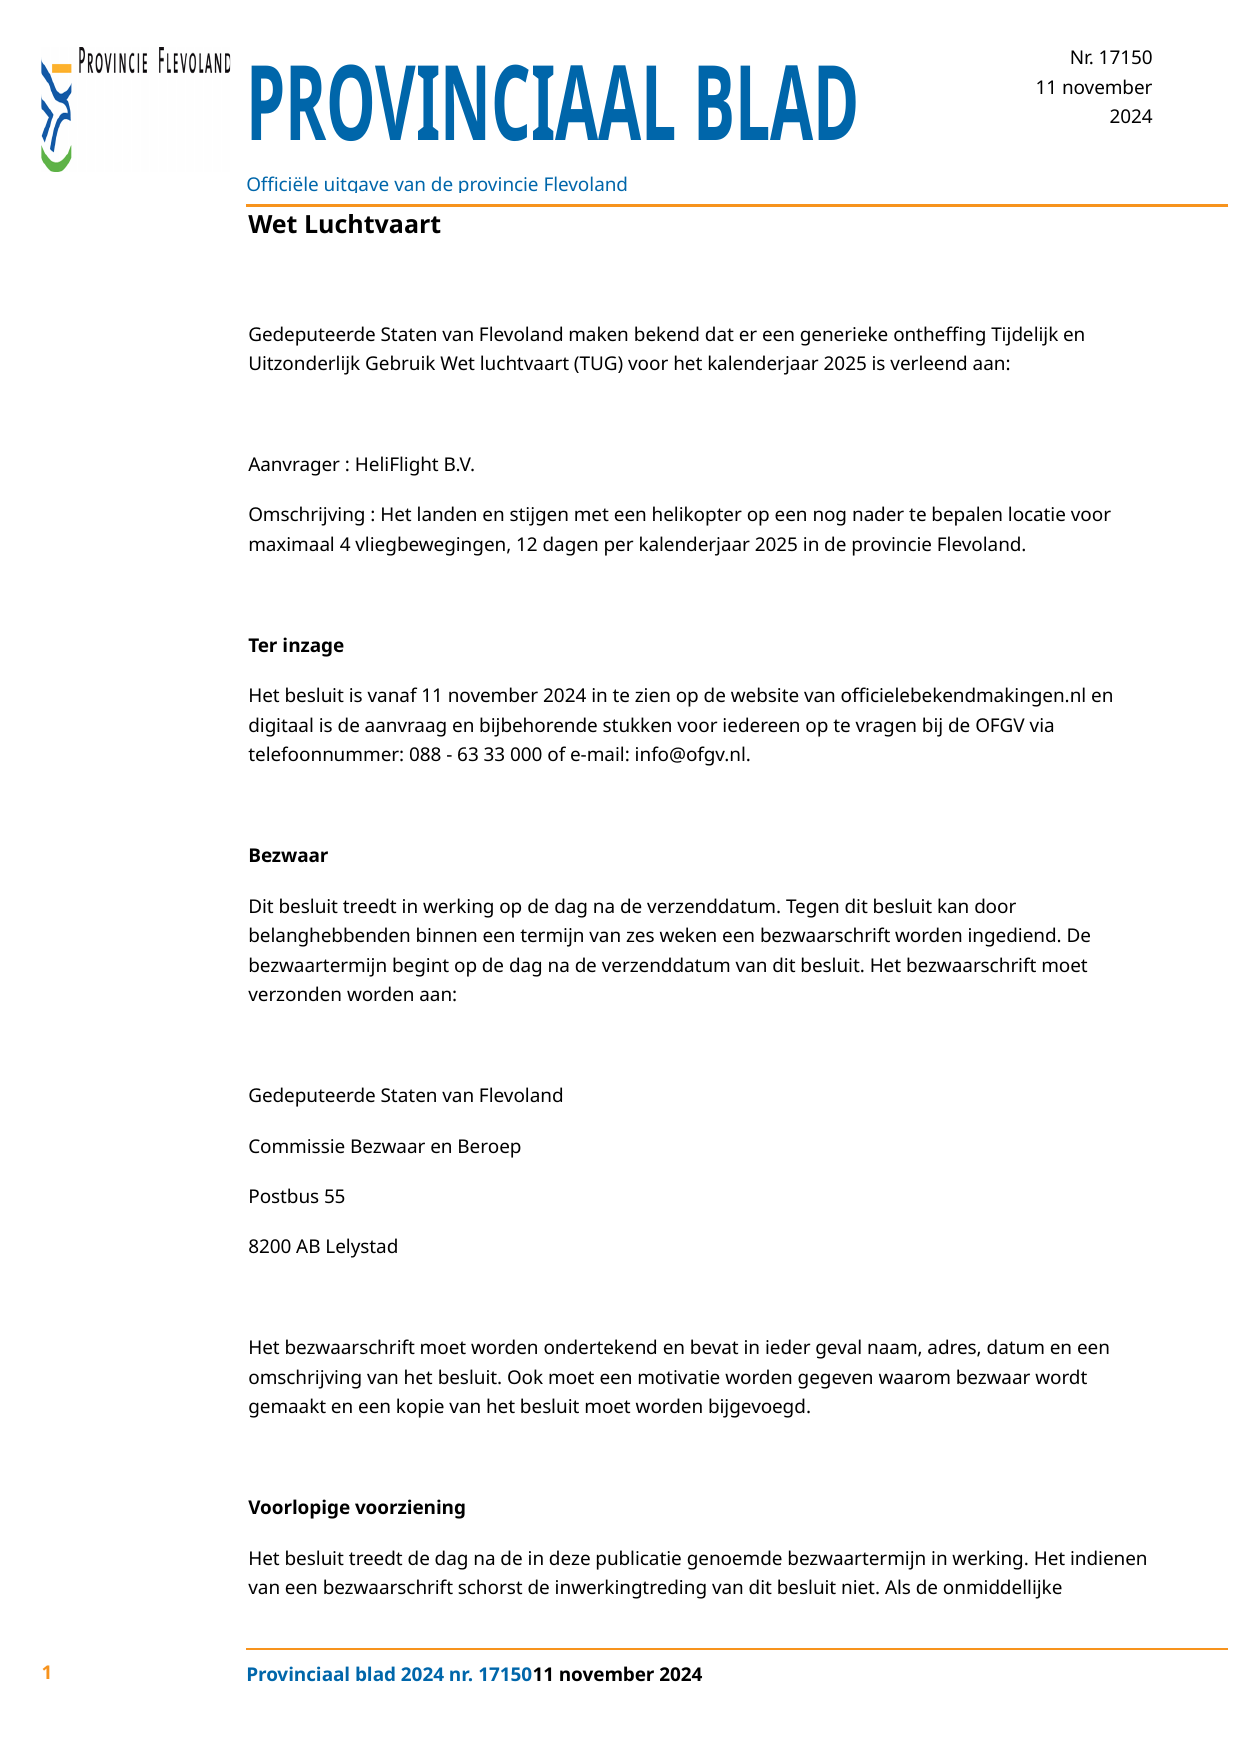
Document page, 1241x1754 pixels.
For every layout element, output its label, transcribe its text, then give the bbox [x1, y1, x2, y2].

text Wet Luchtvaart [248, 207, 1152, 241]
text Het bezwaarschrift moet worden ondertekend en bevat in ieder geval naam, adres, datum en een omschrijving van het besluit. Ook moet een motivatie worden gegeven waarom bezwaar wordt gemaakt en een kopie van het besluit moet worden bijgevoegd. [248, 1334, 1152, 1419]
text Het besluit is vanaf 11 november 2024 in te zien op de website van officielebekendmakingen.nl en digitaal is de aanvraag en bijbehorende stukken voor iedereen op te vragen bij de OFGV via telefoonnummer: 088 - 63 33 000 of e-mail: info@ofgv.nl. [248, 682, 1152, 767]
text Het besluit treedt de dag na de in deze publicatie genoemde bezwaartermijn in werking. Het indienen van een bezwaarschrift schorst de inwerkingtreding van dit besluit niet. Als de onmiddellijke [248, 1545, 1152, 1600]
text Ter inzage [248, 632, 1152, 658]
text Dit besluit treedt in werking op de dag na de verzenddatum. Tegen dit besluit kan door belanghebbenden binnen een termijn van zes weken een bezwaarschrift worden ingediend. De bezwaartermijn begint op de dag na de verzenddatum van dit besluit. Het bezwaarschrift moet verzonden worden aan: [248, 893, 1152, 1007]
text Voorlopige voorziening [248, 1494, 1152, 1520]
picture [41, 47, 231, 172]
text Bezwaar [248, 842, 1152, 868]
text Gedeputeerde Staten van Flevoland [248, 1082, 1152, 1108]
text Commissie Bezwaar en Beroep [248, 1133, 1152, 1158]
text Omschrijving : Het landen en stijgen met een helikopter op een nog nader te bepalen locatie voor maximaal 4 vliegbewegingen, 12 dagen per kalenderjaar 2025 in de provincie Flevoland. [248, 502, 1152, 557]
text Gedeputeerde Staten van Flevoland maken bekend dat er een generieke ontheffing Tijdelijk en Uitzonderlijk Gebruik Wet luchtvaart (TUG) voor het kalenderjaar 2025 is verleend aan: [248, 321, 1152, 376]
text Postbus 55 [248, 1183, 1152, 1209]
text Aanvrager : HeliFlight B.V. [248, 451, 1152, 477]
text 8200 AB Lelystad [248, 1234, 1152, 1259]
